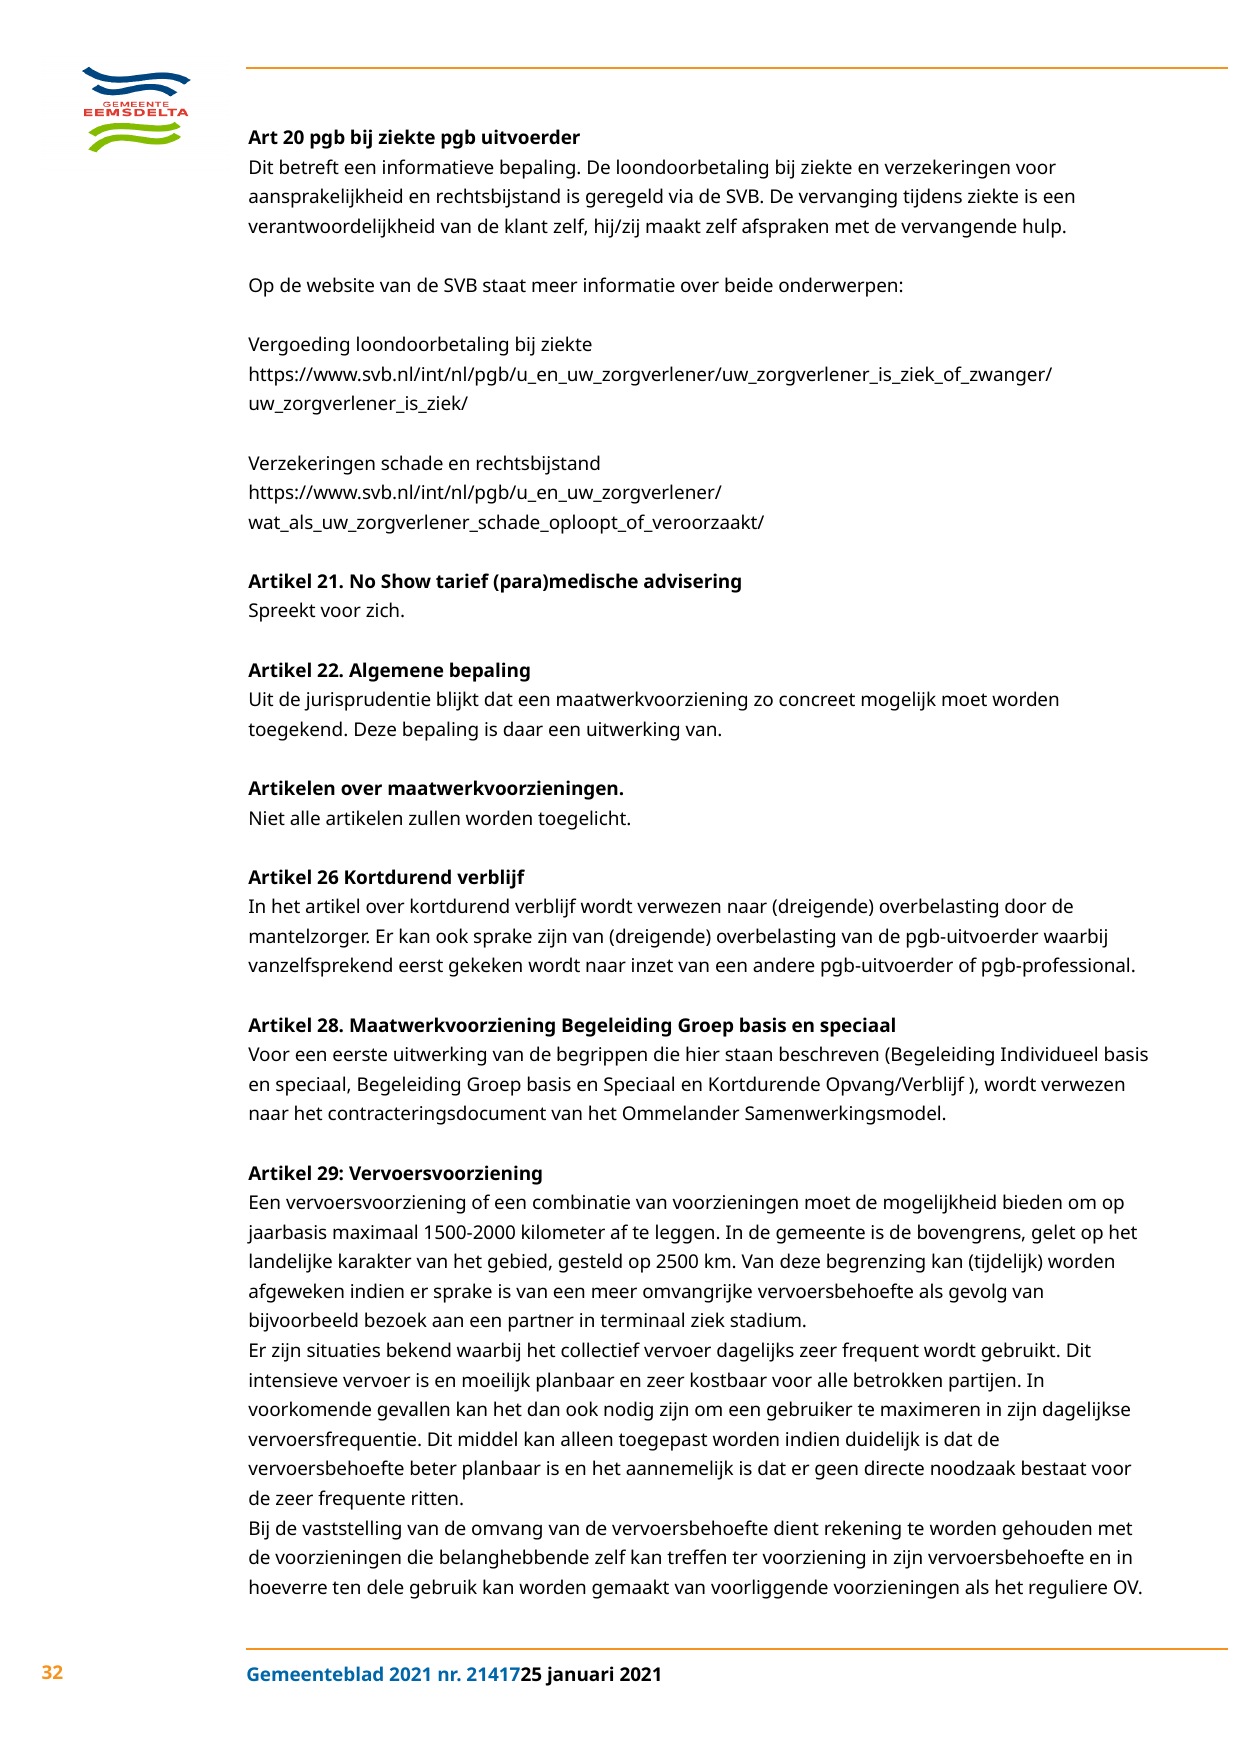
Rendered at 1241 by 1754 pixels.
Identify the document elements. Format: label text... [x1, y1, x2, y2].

text Artikel 21. No Show tarief (para)medische advisering [248, 568, 1152, 594]
text Spreekt voor zich. [248, 598, 1152, 623]
text Art 20 pgb bij ziekte pgb uitvoerder [248, 124, 1152, 150]
text https://www.svb.nl/int/nl/pgb/u_en_uw_zorgverlener/uw_zorgverlener_is_ziek_of_zwanger/uw_zorgverlener_is_ziek/ [248, 361, 1152, 416]
text Dit betreft een informatieve bepaling. De loondoorbetaling bij ziekte en verzekeringen voor aansprakelijkheid en rechtsbijstand is geregeld via de SVB. De vervanging tijdens ziekte is een verantwoordelijkheid van de klant zelf, hij/zij maakt zelf afspraken met de vervangende hulp. [248, 154, 1152, 239]
text Er zijn situaties bekend waarbij het collectief vervoer dagelijks zeer frequent wordt gebruikt. Dit intensieve vervoer is en moeilijk planbaar en zeer kostbaar voor alle betrokken partijen. In voorkomende gevallen kan het dan ook nodig zijn om een gebruiker te maximeren in zijn dagelijkse vervoersfrequentie. Dit middel kan alleen toegepast worden indien duidelijk is dat de vervoersbehoefte beter planbaar is en het aannemelijk is dat er geen directe noodzaak bestaat voor de zeer frequente ritten. [248, 1337, 1152, 1511]
text Voor een eerste uitwerking van de begrippen die hier staan beschreven (Begeleiding Individueel basis en speciaal, Begeleiding Groep basis en Speciaal en Kortdurende Opvang/Verblijf ), wordt verwezen naar het contracteringsdocument van het Ommelander Samenwerkingsmodel. [248, 1041, 1152, 1126]
text In het artikel over kortdurend verblijf wordt verwezen naar (dreigende) overbelasting door de mantelzorger. Er kan ook sprake zijn van (dreigende) overbelasting van de pgb-uitvoerder waarbij vanzelfsprekend eerst gekeken wordt naar inzet van een andere pgb-uitvoerder of pgb-professional. [248, 893, 1152, 978]
text Artikel 22. Algemene bepaling [248, 657, 1152, 683]
text Artikel 28. Maatwerkvoorziening Begeleiding Groep basis en speciaal [248, 1012, 1152, 1038]
text https://www.svb.nl/int/nl/pgb/u_en_uw_zorgverlener/wat_als_uw_zorgverlener_schade_oploopt_of_veroorzaakt/ [248, 479, 1152, 535]
text Artikel 29: Vervoersvoorziening [248, 1160, 1152, 1186]
text Verzekeringen schade en rechtsbijstand [248, 450, 1152, 476]
text Artikel 26 Kortdurend verblijf [248, 864, 1152, 890]
text Artikelen over maatwerkvoorzieningen. [248, 775, 1152, 801]
text Een vervoersvoorziening of een combinatie van voorzieningen moet de mogelijkheid bieden om op jaarbasis maximaal 1500-2000 kilometer af te leggen. In de gemeente is de bovengrens, gelet op het landelijke karakter van het gebied, gesteld op 2500 km. Van deze begrenzing kan (tijdelijk) worden afgeweken indien er sprake is van een meer omvangrijke vervoersbehoefte als gevolg van bijvoorbeeld bezoek aan een partner in terminaal ziek stadium. [248, 1189, 1152, 1333]
text Op de website van de SVB staat meer informatie over beide onderwerpen: [248, 272, 1152, 298]
picture [41, 47, 231, 172]
text Bij de vaststelling van de omvang van de vervoersbehoefte dient rekening te worden gehouden met de voorzieningen die belanghebbende zelf kan treffen ter voorziening in zijn vervoersbehoefte en in hoeverre ten dele gebruik kan worden gemaakt van voorliggende voorzieningen als het reguliere OV. [248, 1515, 1152, 1600]
text Uit de jurisprudentie blijkt dat een maatwerkvoorziening zo concreet mogelijk moet worden toegekend. Deze bepaling is daar een uitwerking van. [248, 686, 1152, 742]
text Vergoeding loondoorbetaling bij ziekte [248, 331, 1152, 357]
text Niet alle artikelen zullen worden toegelicht. [248, 805, 1152, 831]
